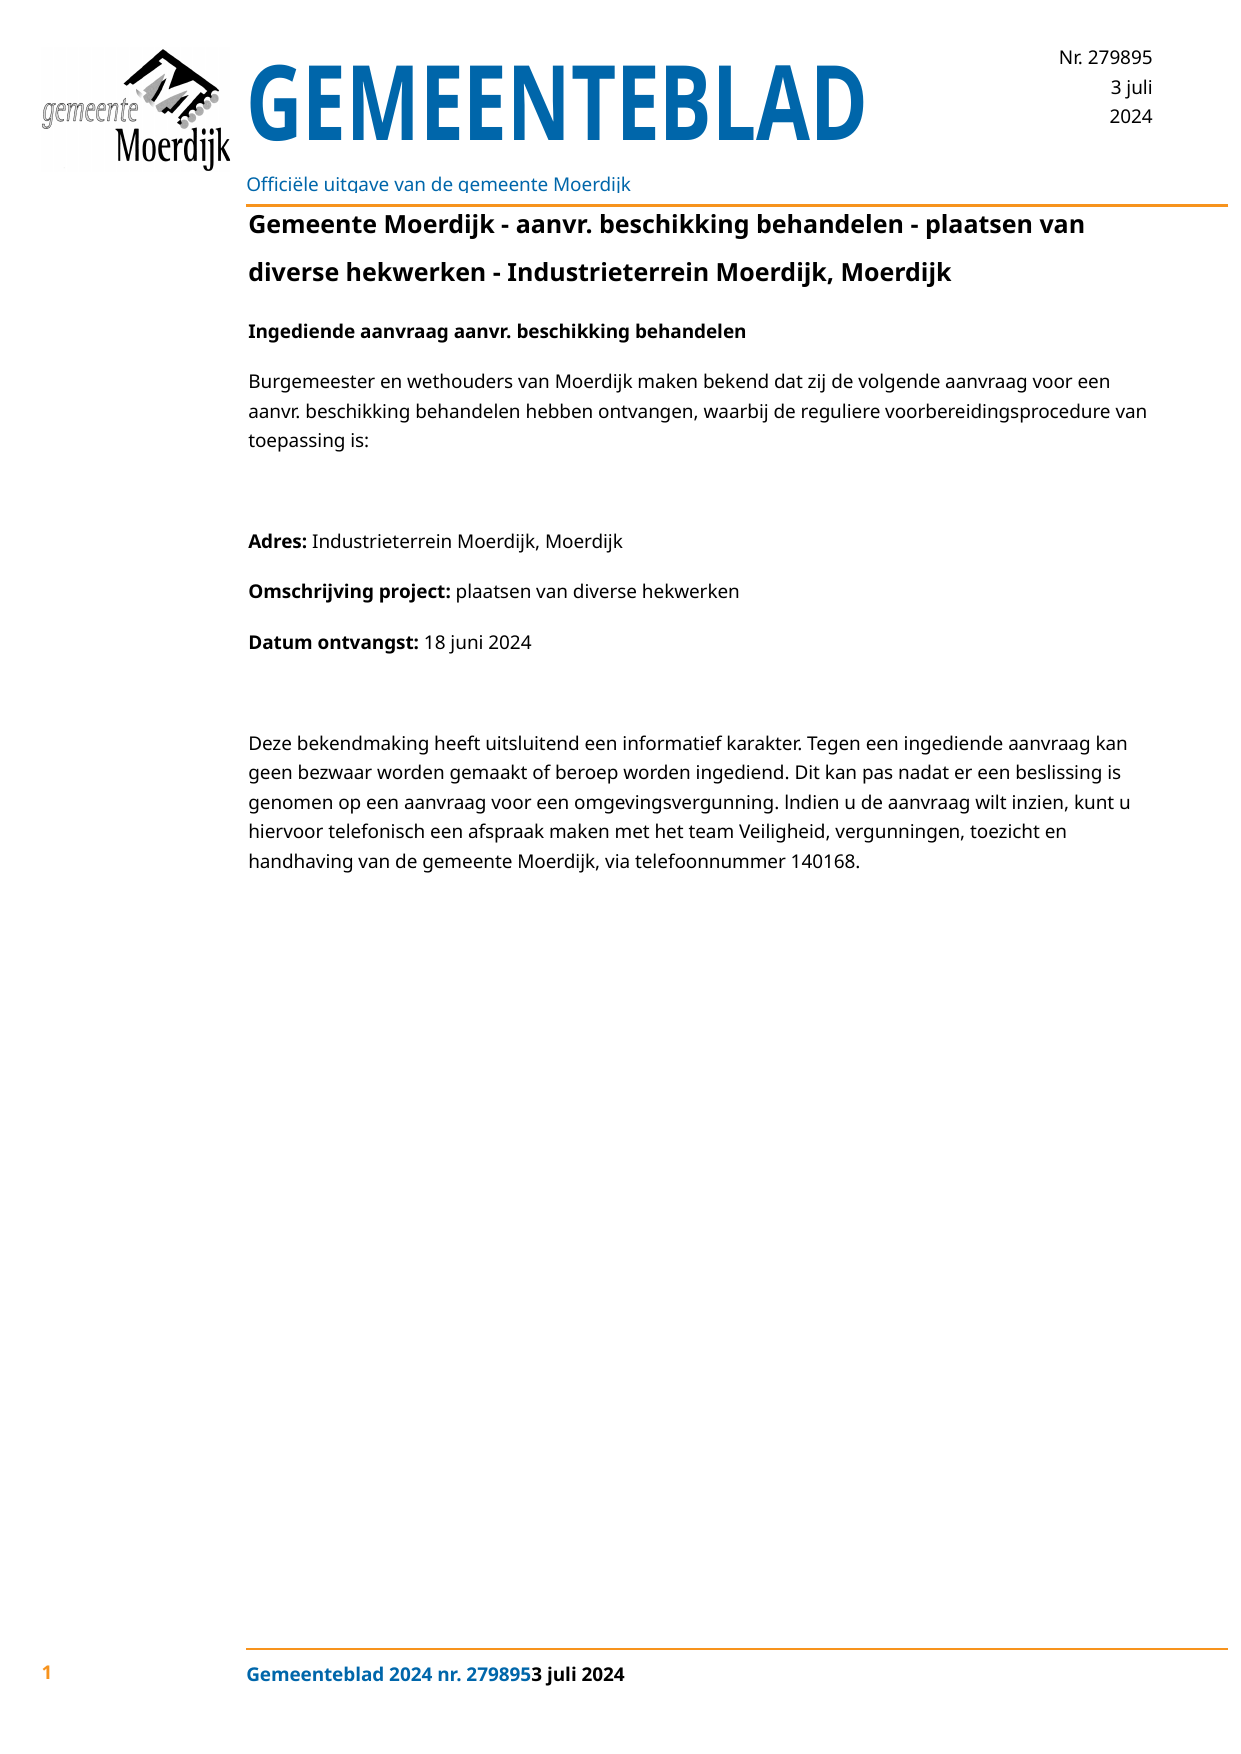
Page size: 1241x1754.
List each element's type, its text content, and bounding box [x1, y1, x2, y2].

text Adres: Industrieterrein Moerdijk, Moerdijk [248, 528, 1152, 554]
text Ingediende aanvraag aanvr. beschikking behandelen [248, 318, 1152, 344]
picture [41, 47, 231, 172]
text Omschrijving project: plaatsen van diverse hekwerken [248, 579, 1152, 604]
text Datum ontvangst: 18 juni 2024 [248, 629, 1152, 655]
text Deze bekendmaking heeft uitsluitend een informatief karakter. Tegen een ingediende aanvraag kan geen bezwaar worden gemaakt of beroep worden ingediend. Dit kan pas nadat er een beslissing is genomen op een aanvraag voor een omgevingsvergunning. lndien u de aanvraag wilt inzien, kunt u hiervoor telefonisch een afspraak maken met het team Veiligheid, vergunningen, toezicht en handhaving van de gemeente Moerdijk, via telefoonnummer 140168. [248, 730, 1152, 874]
text Gemeente Moerdijk - aanvr. beschikking behandelen - plaatsen van diverse hekwerken - Industrieterrein Moerdijk, Moerdijk [248, 207, 1152, 288]
text Burgemeester en wethouders van Moerdijk maken bekend dat zij de volgende aanvraag voor een aanvr. beschikking behandelen hebben ontvangen, waarbij de reguliere voorbereidingsprocedure van toepassing is: [248, 368, 1152, 453]
